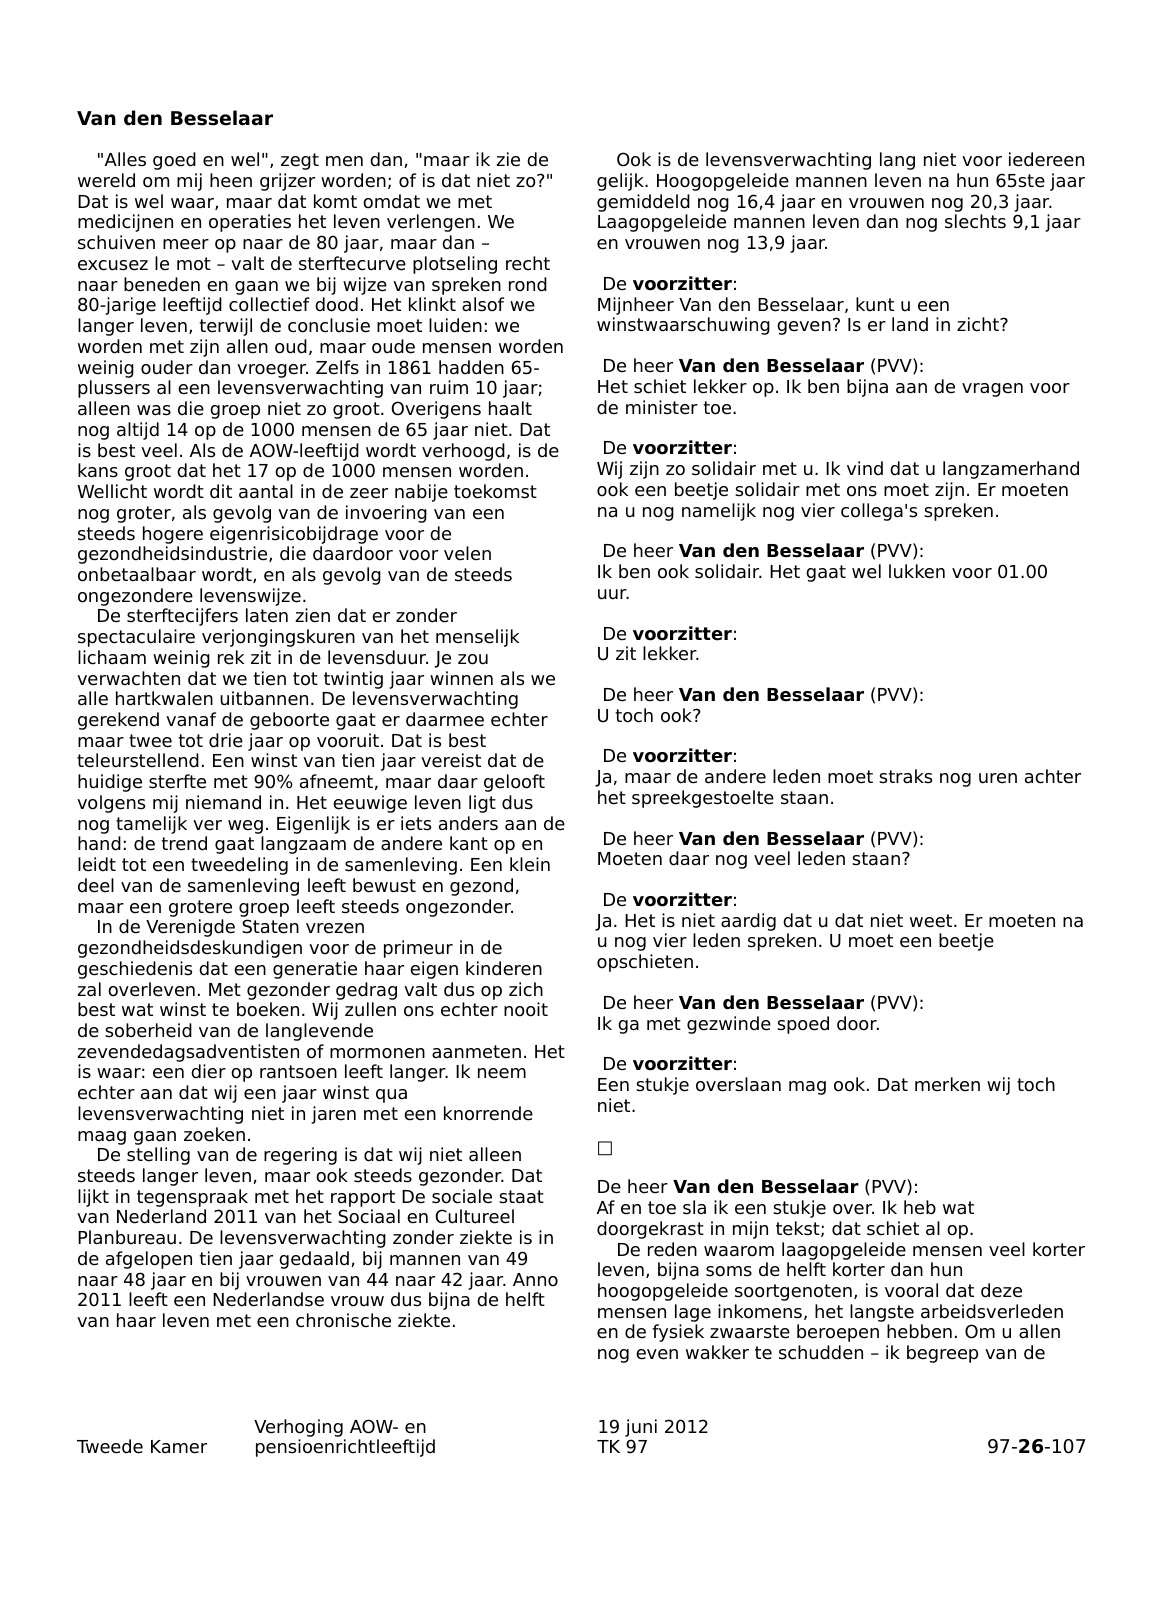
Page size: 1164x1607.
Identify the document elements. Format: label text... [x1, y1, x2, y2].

text Moeten daar nog veel leden staan? [596, 849, 1087, 870]
text De heer Van den Besselaar (PVV): [596, 685, 1087, 706]
text "Alles goed en wel", zegt men dan, "maar ik zie de wereld om mij heen grijzer worden; of is dat niet zo?" Dat is wel waar, maar dat komt omdat we met medicijnen en operaties het leven verlengen. We schuiven meer op naar de 80 jaar, maar dan – excusez le mot – valt de sterftecurve plotseling recht naar beneden en gaan we bij wijze van spreken rond 80-jarige leeftijd collectief dood. Het klinkt alsof we langer leven, terwijl de conclusie moet luiden: we worden met zijn allen oud, maar oude mensen worden weinig ouder dan vroeger. Zelfs in 1861 hadden 65-plussers al een levensverwachting van ruim 10 jaar; alleen was die groep niet zo groot. Overigens haalt nog altijd 14 op de 1000 mensen de 65 jaar niet. Dat is best veel. Als de AOW-leeftijd wordt verhoogd, is de kans groot dat het 17 op de 1000 mensen worden. Wellicht wordt dit aantal in de zeer nabije toekomst nog groter, als gevolg van de invoering van een steeds hogere eigenrisicobijdrage voor de gezondheidsindustrie, die daardoor voor velen onbetaalbaar wordt, en als gevolg van de steeds ongezondere levenswijze. [77, 150, 567, 606]
text De stelling van de regering is dat wij niet alleen steeds langer leven, maar ook steeds gezonder. Dat lijkt in tegenspraak met het rapport De sociale staat van Nederland 2011 van het Sociaal en Cultureel Planbureau. De levensverwachting zonder ziekte is in de afgelopen tien jaar gedaald, bij mannen van 49 naar 48 jaar en bij vrouwen van 44 naar 42 jaar. Anno 2011 leeft een Nederlandse vrouw dus bijna de helft van haar leven met een chronische ziekte. [77, 1145, 567, 1332]
text De reden waarom laagopgeleide mensen veel korter leven, bijna soms de helft korter dan hun hoogopgeleide soortgenoten, is vooral dat deze mensen lage inkomens, het langste arbeidsverleden en de fysiek zwaarste beroepen hebben. Om u allen nog even wakker te schudden – ik begreep van de [596, 1239, 1087, 1364]
text Ook is de levensverwachting lang niet voor iedereen gelijk. Hoogopgeleide mannen leven na hun 65ste jaar gemiddeld nog 16,4 jaar en vrouwen nog 20,3 jaar. Laagopgeleide mannen leven dan nog slechts 9,1 jaar en vrouwen nog 13,9 jaar. [596, 150, 1087, 254]
text In de Verenigde Staten vrezen gezondheidsdeskundigen voor de primeur in de geschiedenis dat een generatie haar eigen kinderen zal overleven. Met gezonder gedrag valt dus op zich best wat winst te boeken. Wij zullen ons echter nooit de soberheid van de langlevende zevendedagsadventisten of mormonen aanmeten. Het is waar: een dier op rantsoen leeft langer. Ik neem echter aan dat wij een jaar winst qua levensverwachting niet in jaren met een knorrende maag gaan zoeken. [77, 917, 567, 1145]
text De heer Van den Besselaar (PVV): [596, 541, 1087, 562]
text Ik ben ook solidair. Het gaat wel lukken voor 01.00 uur. [596, 562, 1087, 603]
text De heer Van den Besselaar (PVV): [596, 828, 1087, 849]
text De voorzitter: [596, 274, 1087, 294]
text De voorzitter: [596, 623, 1087, 644]
text Af en toe sla ik een stukje over. Ik heb wat doorgekrast in mijn tekst; dat schiet al op. [596, 1198, 1087, 1239]
text Een stukje overslaan mag ook. Dat merken wij toch niet. [596, 1075, 1087, 1116]
text De voorzitter: [596, 890, 1087, 911]
text Ja, maar de andere leden moet straks nog uren achter het spreekgestoelte staan. [596, 767, 1087, 808]
text U toch ook? [596, 706, 1087, 726]
text De heer Van den Besselaar (PVV): [596, 356, 1087, 377]
text Wij zijn zo solidair met u. Ik vind dat u langzamerhand ook een beetje solidair met ons moet zijn. Er moeten na u nog namelijk nog vier collega's spreken. [596, 459, 1087, 521]
text Het schiet lekker op. Ik ben bijna aan de vragen voor de minister toe. [596, 377, 1087, 418]
text De heer Van den Besselaar (PVV): [596, 1177, 1087, 1198]
text Mijnheer Van den Besselaar, kunt u een winstwaarschuwing geven? Is er land in zicht? [596, 294, 1087, 336]
text De sterftecijfers laten zien dat er zonder spectaculaire verjongingskuren van het menselijk lichaam weinig rek zit in de levensduur. Je zou verwachten dat we tien tot twintig jaar winnen als we alle hartkwalen uitbannen. De levensverwachting gerekend vanaf de geboorte gaat er daarmee echter maar twee tot drie jaar op vooruit. Dat is best teleurstellend. Een winst van tien jaar vereist dat de huidige sterfte met 90% afneemt, maar daar gelooft volgens mij niemand in. Het eeuwige leven ligt dus nog tamelijk ver weg. Eigenlijk is er iets anders aan de hand: de trend gaat langzaam de andere kant op en leidt tot een tweedeling in de samenleving. Een klein deel van de samenleving leeft bewust en gezond, maar een grotere groep leeft steeds ongezonder. [77, 606, 567, 917]
text De voorzitter: [596, 438, 1087, 459]
text De heer Van den Besselaar (PVV): [596, 993, 1087, 1013]
text De voorzitter: [596, 746, 1087, 767]
text □ [596, 1136, 1087, 1157]
text Ik ga met gezwinde spoed door. [596, 1013, 1087, 1034]
text U zit lekker. [596, 644, 1087, 665]
text De voorzitter: [596, 1054, 1087, 1075]
text Ja. Het is niet aardig dat u dat niet weet. Er moeten na u nog vier leden spreken. U moet een beetje opschieten. [596, 911, 1087, 973]
